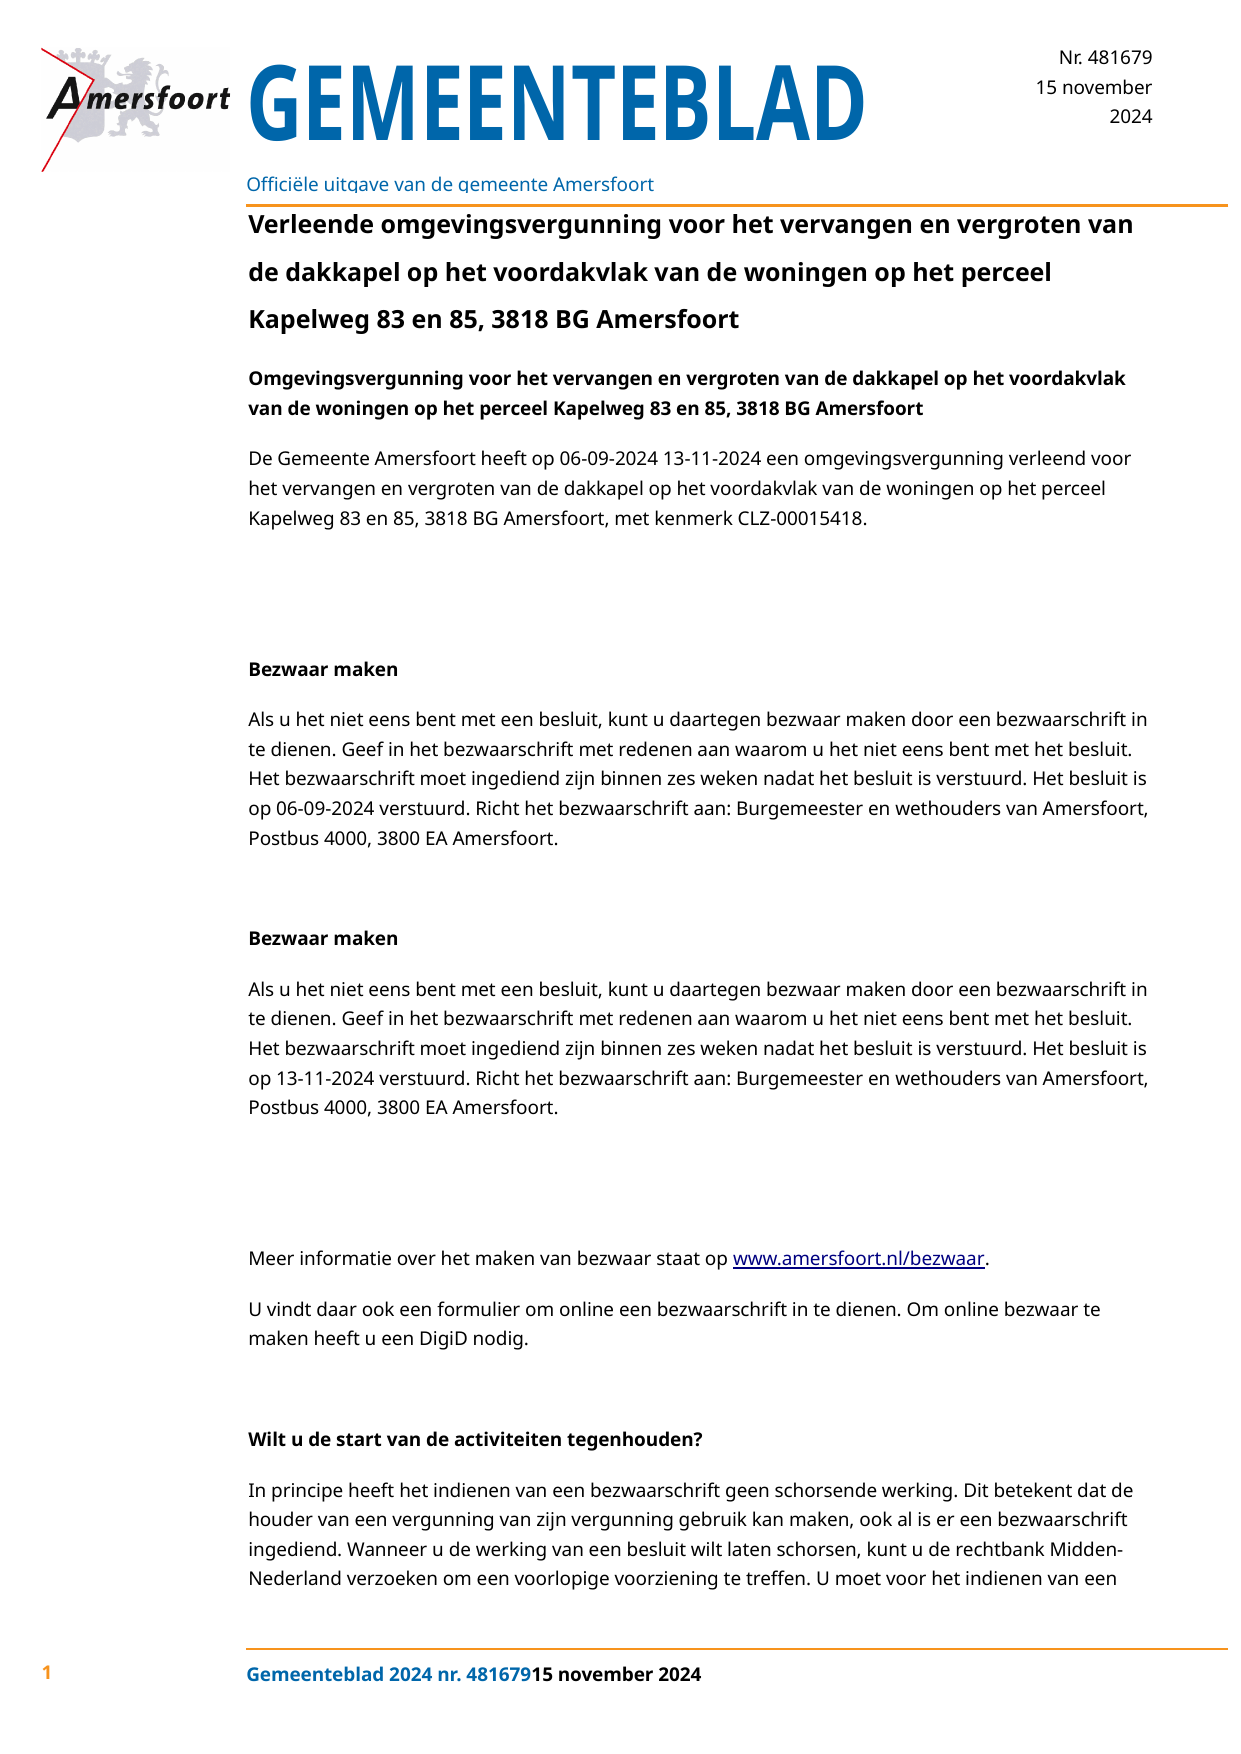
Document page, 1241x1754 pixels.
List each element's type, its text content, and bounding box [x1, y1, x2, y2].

text Als u het niet eens bent met een besluit, kunt u daartegen bezwaar maken door een bezwaarschrift in te dienen. Geef in het bezwaarschrift met redenen aan waarom u het niet eens bent met het besluit. Het bezwaarschrift moet ingediend zijn binnen zes weken nadat het besluit is verstuurd. Het besluit is op 06-09-2024 verstuurd. Richt het bezwaarschrift aan: Burgemeester en wethouders van Amersfoort, Postbus 4000, 3800 EA Amersfoort. [248, 706, 1152, 850]
text Bezwaar maken [248, 656, 1152, 682]
text Wilt u de start van de activiteiten tegenhouden? [248, 1426, 1152, 1452]
text Meer informatie over het maken van bezwaar staat op www.amersfoort.nl/bezwaar. [248, 1246, 1152, 1271]
text Bezwaar maken [248, 926, 1152, 951]
text Verleende omgevingsvergunning voor het vervangen en vergroten van de dakkapel op het voordakvlak van de woningen op het perceel Kapelweg 83 en 85, 3818 BG Amersfoort [248, 207, 1152, 336]
text In principe heeft het indienen van een bezwaarschrift geen schorsende werking. Dit betekent dat de houder van een vergunning van zijn vergunning gebruik kan maken, ook al is er een bezwaarschrift ingediend. Wanneer u de werking van een besluit wilt laten schorsen, kunt u de rechtbank Midden-Nederland verzoeken om een voorlopige voorziening te treffen. U moet voor het indienen van een [248, 1477, 1152, 1591]
picture [41, 47, 231, 172]
text De Gemeente Amersfoort heeft op 06-09-2024 13-11-2024 een omgevingsvergunning verleend voor het vervangen en vergroten van de dakkapel op het voordakvlak van de woningen op het perceel Kapelweg 83 en 85, 3818 BG Amersfoort, met kenmerk CLZ-00015418. [248, 446, 1152, 530]
text Als u het niet eens bent met een besluit, kunt u daartegen bezwaar maken door een bezwaarschrift in te dienen. Geef in het bezwaarschrift met redenen aan waarom u het niet eens bent met het besluit. Het bezwaarschrift moet ingediend zijn binnen zes weken nadat het besluit is verstuurd. Het besluit is op 13-11-2024 verstuurd. Richt het bezwaarschrift aan: Burgemeester en wethouders van Amersfoort, Postbus 4000, 3800 EA Amersfoort. [248, 976, 1152, 1120]
text U vindt daar ook een formulier om online een bezwaarschrift in te dienen. Om online bezwaar te maken heeft u een DigiD nodig. [248, 1296, 1152, 1351]
text Omgevingsvergunning voor het vervangen en vergroten van de dakkapel op het voordakvlak van de woningen op het perceel Kapelweg 83 en 85, 3818 BG Amersfoort [248, 366, 1152, 421]
